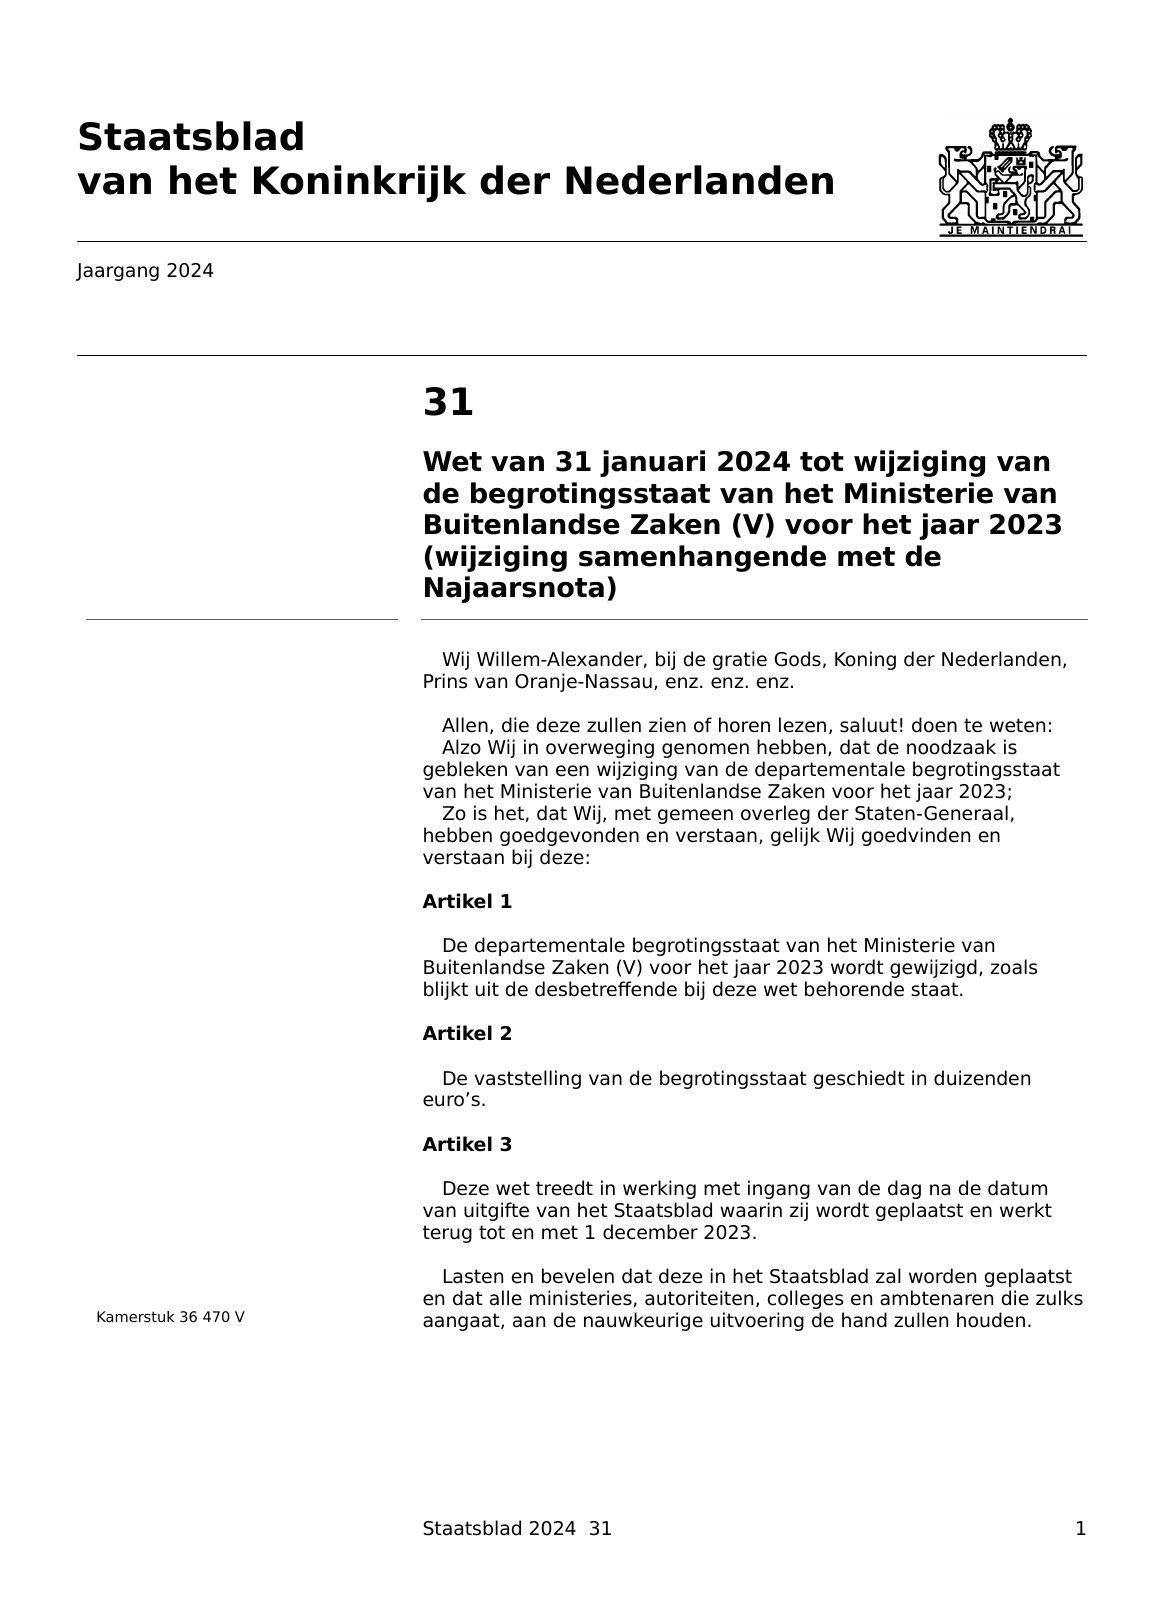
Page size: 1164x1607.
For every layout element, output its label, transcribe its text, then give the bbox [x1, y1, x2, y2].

text Deze wet treedt in werking met ingang van de dag na de datum van uitgifte van het Staatsblad waarin zij wordt geplaatst en werkt terug tot en met 1 december 2023. [422, 1178, 1087, 1244]
subtitle Artikel 3 [422, 1133, 1087, 1156]
text Wij Willem-Alexander, bij de gratie Gods, Koning der Nederlanden, Prins van Oranje-Nassau, enz. enz. enz. [422, 649, 1087, 693]
picture [936, 115, 1087, 240]
subtitle 31 [422, 381, 1087, 424]
text Wet van 31 januari 2024 tot wijziging van de begrotingsstaat van het Ministerie van Buitenlandse Zaken (V) voor het jaar 2023 (wijziging samenhangende met de Najaarsnota) [422, 447, 1087, 604]
text De vaststelling van de begrotingsstaat geschiedt in duizenden euro’s. [422, 1067, 1087, 1111]
text Lasten en bevelen dat deze in het Staatsblad zal worden geplaatst en dat alle ministeries, autoriteiten, colleges en ambtenaren die zulks aangaat, aan de nauwkeurige uitvoering de hand zullen houden. [422, 1266, 1087, 1332]
text Alzo Wij in overweging genomen hebben, dat de noodzaak is gebleken van een wijziging van de departementale begrotingsstaat van het Ministerie van Buitenlandse Zaken voor het jaar 2023; [422, 737, 1087, 803]
text Zo is het, dat Wij, met gemeen overleg der Staten-Generaal, hebben goedgevonden en verstaan, gelijk Wij goedvinden en verstaan bij deze: [422, 803, 1087, 869]
subtitle Artikel 2 [422, 1023, 1087, 1045]
text Kamerstuk 36 470 V [77, 1309, 396, 1326]
subtitle Artikel 1 [422, 891, 1087, 913]
table_header [886, 100, 1087, 241]
table_cell Jaargang 2024 [77, 242, 1087, 355]
text Allen, die deze zullen zien of horen lezen, saluut! doen te weten: [422, 715, 1087, 737]
table_header Staatsblad van het Koninkrijk der Nederlanden [77, 100, 886, 241]
text De departementale begrotingsstaat van het Ministerie van Buitenlandse Zaken (V) voor het jaar 2023 wordt gewijzigd, zoals blijkt uit de desbetreffende bij deze wet behorende staat. [422, 935, 1087, 1001]
